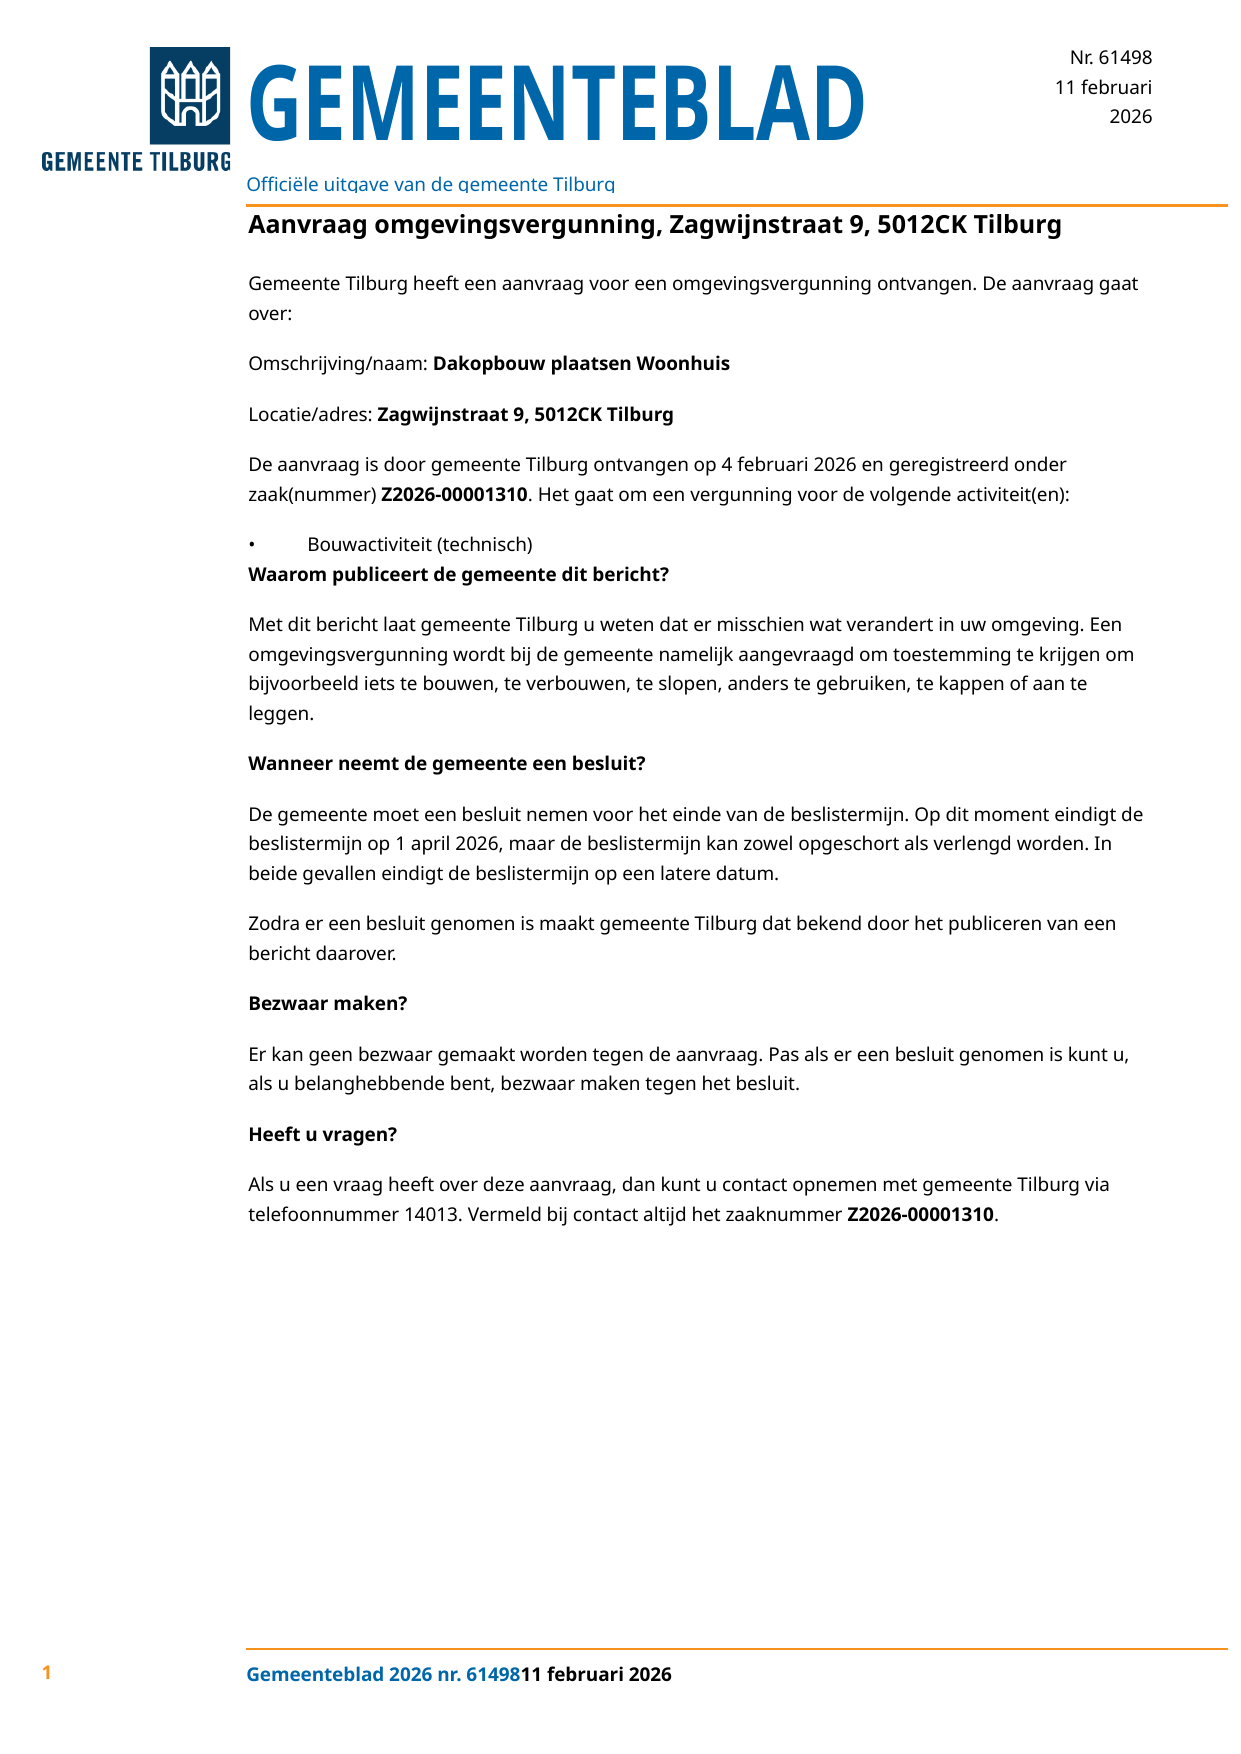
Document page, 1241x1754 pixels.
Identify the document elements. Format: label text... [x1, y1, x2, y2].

text Als u een vraag heeft over deze aanvraag, dan kunt u contact opnemen met gemeente Tilburg via telefoonnummer 14013. Vermeld bij contact altijd het zaaknummer Z2026-00001310. [248, 1171, 1152, 1226]
text Met dit bericht laat gemeente Tilburg u weten dat er misschien wat verandert in uw omgeving. Een omgevingsvergunning wordt bij de gemeente namelijk aangevraagd om toestemming te krijgen om bijvoorbeeld iets te bouwen, te verbouwen, te slopen, anders te gebruiken, te kappen of aan te leggen. [248, 611, 1152, 726]
list Bouwactiviteit (technisch) [248, 531, 1152, 557]
text Waarom publiceert de gemeente dit bericht? [248, 561, 1152, 586]
text Gemeente Tilburg heeft een aanvraag voor een omgevingsvergunning ontvangen. De aanvraag gaat over: [248, 270, 1152, 326]
picture [41, 47, 231, 172]
text Wanneer neemt de gemeente een besluit? [248, 750, 1152, 776]
text Omschrijving/naam: Dakopbouw plaatsen Woonhuis [248, 350, 1152, 376]
text Locatie/adres: Zagwijnstraat 9, 5012CK Tilburg [248, 401, 1152, 426]
text Heeft u vragen? [248, 1121, 1152, 1146]
text Aanvraag omgevingsvergunning, Zagwijnstraat 9, 5012CK Tilburg [248, 207, 1152, 241]
text De aanvraag is door gemeente Tilburg ontvangen op 4 februari 2026 en geregistreerd onder zaak(nummer) Z2026-00001310. Het gaat om een vergunning voor de volgende activiteit(en): [248, 451, 1152, 506]
text Er kan geen bezwaar gemaakt worden tegen de aanvraag. Pas als er een besluit genomen is kunt u, als u belanghebbende bent, bezwaar maken tegen het besluit. [248, 1041, 1152, 1096]
text Zodra er een besluit genomen is maakt gemeente Tilburg dat bekend door het publiceren van een bericht daarover. [248, 910, 1152, 966]
text De gemeente moet een besluit nemen voor het einde van de beslistermijn. Op dit moment eindigt de beslistermijn op 1 april 2026, maar de beslistermijn kan zowel opgeschort als verlengd worden. In beide gevallen eindigt de beslistermijn op een latere datum. [248, 801, 1152, 886]
text Bezwaar maken? [248, 990, 1152, 1016]
